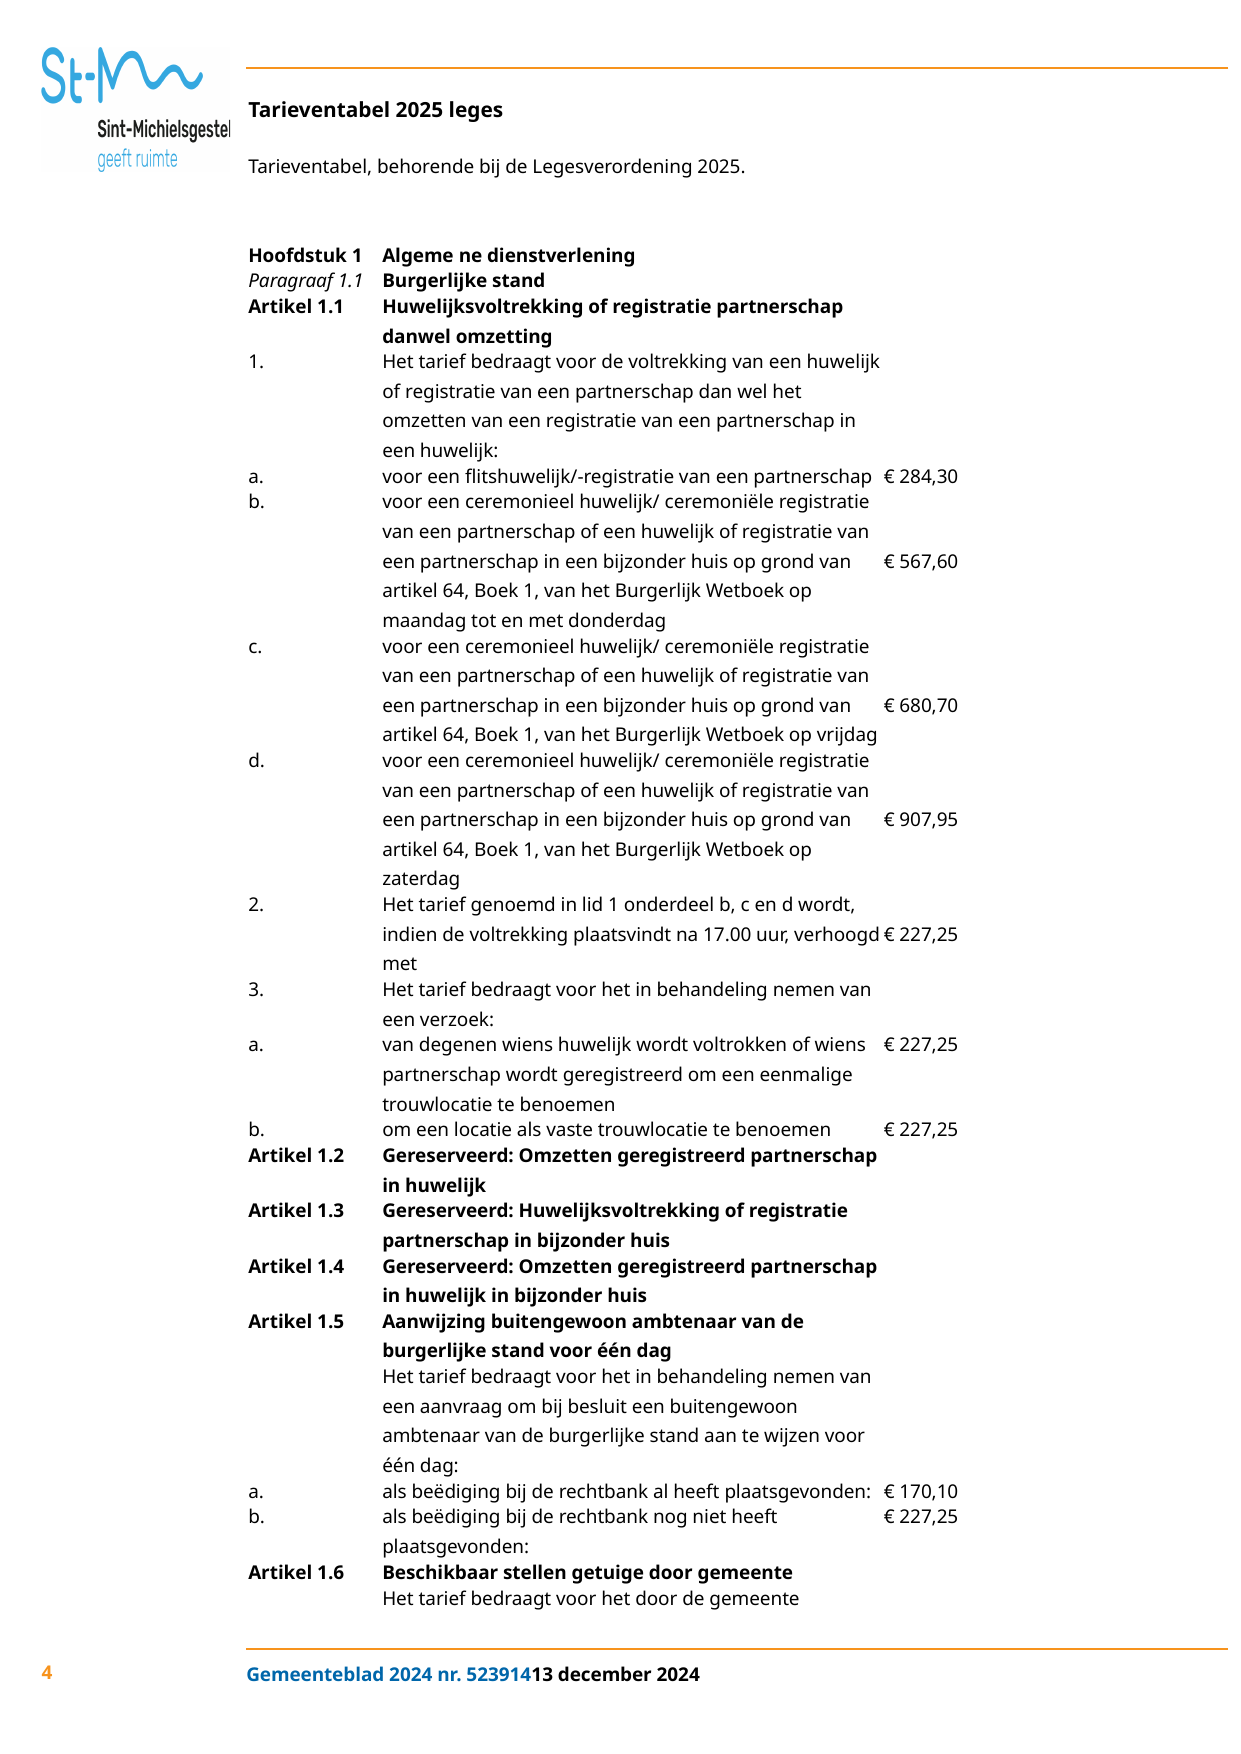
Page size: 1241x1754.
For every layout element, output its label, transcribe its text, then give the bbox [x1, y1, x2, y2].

table_cell [884, 976, 1152, 1032]
table_cell van degenen wiens huwelijk wordt voltrokken of wiens partnerschap wordt geregistreerd om een eenmalige trouwlocatie te benoemen [382, 1032, 883, 1116]
table_cell [248, 1585, 382, 1610]
table_cell € 907,95 [884, 747, 1152, 891]
table_cell Artikel 1.2 [248, 1142, 382, 1197]
table_cell Beschikbaar stellen getuige door gemeente [382, 1559, 883, 1585]
table_cell [884, 1142, 1152, 1197]
table_cell Artikel 1.3 [248, 1198, 382, 1253]
table_header [884, 242, 1152, 267]
table_cell om een locatie als vaste trouwlocatie te benoemen [382, 1116, 883, 1142]
table_cell Het tarief genoemd in lid 1 onderdeel b, c en d wordt, indien de voltrekking plaatsvindt na 17.00 uur, verhoogd met [382, 891, 883, 976]
table_cell [884, 293, 1152, 348]
table_cell [884, 1364, 1152, 1478]
table_cell [884, 1585, 1152, 1610]
table_cell a. [248, 1478, 382, 1504]
table_cell Het tarief bedraagt voor het in behandeling nemen van een aanvraag om bij besluit een buitengewoon ambtenaar van de burgerlijke stand aan te wijzen voor één dag: [382, 1364, 883, 1478]
table_cell b. [248, 489, 382, 633]
table_cell Artikel 1.1 [248, 293, 382, 348]
table_cell 1. [248, 349, 382, 463]
table_cell € 284,30 [884, 463, 1152, 489]
text Tarieventabel 2025 leges [248, 95, 1152, 123]
table_cell Het tarief bedraagt voor het door de gemeente [382, 1585, 883, 1610]
table_cell Gereserveerd: Omzetten geregistreerd partnerschap in huwelijk in bijzonder huis [382, 1253, 883, 1308]
table_cell Het tarief bedraagt voor de voltrekking van een huwelijk of registratie van een partnerschap dan wel het omzetten van een registratie van een partnerschap in een huwelijk: [382, 349, 883, 463]
table_cell [884, 1559, 1152, 1585]
table_cell als beëdiging bij de rechtbank al heeft plaatsgevonden: [382, 1478, 883, 1504]
table_header Hoofdstuk 1 [248, 242, 382, 267]
table_cell Gereserveerd: Omzetten geregistreerd partnerschap in huwelijk [382, 1142, 883, 1197]
table_cell € 227,25 [884, 1504, 1152, 1559]
table_cell Burgerlijke stand [382, 268, 883, 293]
table_header Algeme ne dienstverlening [382, 242, 883, 267]
table_cell voor een ceremonieel huwelijk/ ceremoniële registratie van een partnerschap of een huwelijk of registratie van een partnerschap in een bijzonder huis op grond van artikel 64, Boek 1, van het Burgerlijk Wetboek op vrijdag [382, 633, 883, 747]
table_cell [884, 1198, 1152, 1253]
table_cell voor een ceremonieel huwelijk/ ceremoniële registratie van een partnerschap of een huwelijk of registratie van een partnerschap in een bijzonder huis op grond van artikel 64, Boek 1, van het Burgerlijk Wetboek op maandag tot en met donderdag [382, 489, 883, 633]
table_cell Aanwijzing buitengewoon ambtenaar van de burgerlijke stand voor één dag [382, 1308, 883, 1363]
table_cell Paragraaf 1.1 [248, 268, 382, 293]
table_cell [248, 1364, 382, 1478]
table_cell € 227,25 [884, 891, 1152, 976]
table_cell a. [248, 463, 382, 489]
table_cell € 227,25 [884, 1116, 1152, 1142]
table_cell 2. [248, 891, 382, 976]
table_cell d. [248, 747, 382, 891]
text Tarieventabel, behorende bij de Legesverordening 2025. [248, 153, 1152, 179]
table_cell voor een flitshuwelijk/-registratie van een partnerschap [382, 463, 883, 489]
table_cell [884, 1253, 1152, 1308]
table_cell b. [248, 1116, 382, 1142]
table_cell [884, 1308, 1152, 1363]
table_cell Artikel 1.6 [248, 1559, 382, 1585]
table_cell 3. [248, 976, 382, 1032]
table_cell € 567,60 [884, 489, 1152, 633]
table_cell € 680,70 [884, 633, 1152, 747]
table_cell c. [248, 633, 382, 747]
table_cell voor een ceremonieel huwelijk/ ceremoniële registratie van een partnerschap of een huwelijk of registratie van een partnerschap in een bijzonder huis op grond van artikel 64, Boek 1, van het Burgerlijk Wetboek op zaterdag [382, 747, 883, 891]
table_cell [884, 268, 1152, 293]
table_cell Huwelijksvoltrekking of registratie partnerschap danwel omzetting [382, 293, 883, 348]
table_cell b. [248, 1504, 382, 1559]
table_cell Gereserveerd: Huwelijksvoltrekking of registratie partnerschap in bijzonder huis [382, 1198, 883, 1253]
table_cell a. [248, 1032, 382, 1116]
table_cell Artikel 1.4 [248, 1253, 382, 1308]
table_cell Het tarief bedraagt voor het in behandeling nemen van een verzoek: [382, 976, 883, 1032]
table_cell € 170,10 [884, 1478, 1152, 1504]
table_cell [884, 349, 1152, 463]
picture [41, 47, 231, 172]
table_cell € 227,25 [884, 1032, 1152, 1116]
table_cell Artikel 1.5 [248, 1308, 382, 1363]
table_cell als beëdiging bij de rechtbank nog niet heeft plaatsgevonden: [382, 1504, 883, 1559]
